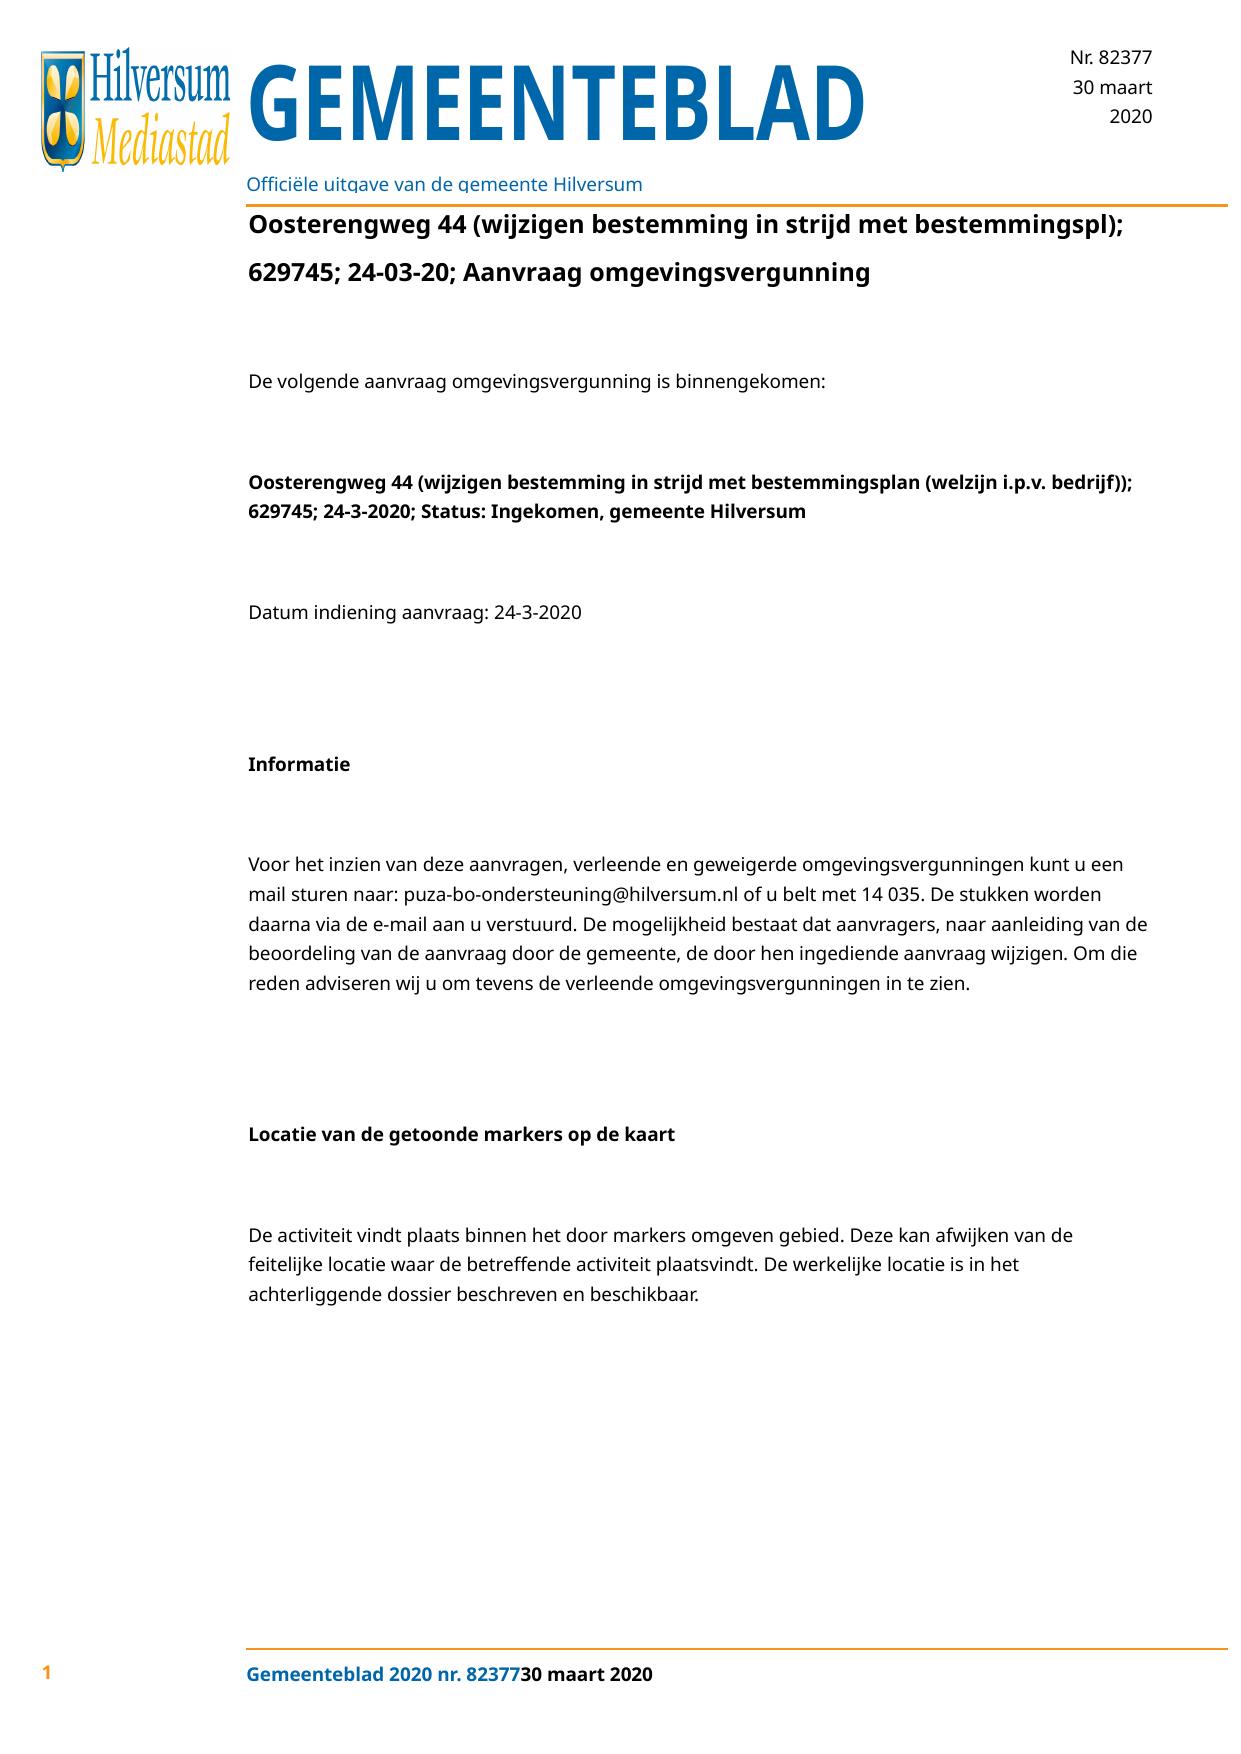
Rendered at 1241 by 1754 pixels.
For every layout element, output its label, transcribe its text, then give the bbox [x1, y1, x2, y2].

text Oosterengweg 44 (wijzigen bestemming in strijd met bestemmingsplan (welzijn i.p.v. bedrijf)); 629745; 24-3-2020; Status: Ingekomen, gemeente Hilversum [248, 469, 1152, 524]
text Informatie [248, 751, 1152, 777]
text Oosterengweg 44 (wijzigen bestemming in strijd met bestemmingspl); 629745; 24-03-20; Aanvraag omgevingsvergunning [248, 207, 1152, 288]
text Datum indiening aanvraag: 24-3-2020 [248, 599, 1152, 625]
picture [41, 47, 231, 172]
text Locatie van de getoonde markers op de kaart [248, 1121, 1152, 1147]
text De activiteit vindt plaats binnen het door markers omgeven gebied. Deze kan afwijken van de feitelijke locatie waar de betreffende activiteit plaatsvindt. De werkelijke locatie is in het achterliggende dossier beschreven en beschikbaar. [248, 1222, 1152, 1307]
text Voor het inzien van deze aanvragen, verleende en geweigerde omgevingsvergunningen kunt u een mail sturen naar: puza-bo-ondersteuning@hilversum.nl of u belt met 14 035. De stukken worden daarna via de e-mail aan u verstuurd. De mogelijkheid bestaat dat aanvragers, naar aanleiding van de beoordeling van de aanvraag door de gemeente, de door hen ingediende aanvraag wijzigen. Om die reden adviseren wij u om tevens de verleende omgevingsvergunningen in te zien. [248, 852, 1152, 996]
text De volgende aanvraag omgevingsvergunning is binnengekomen: [248, 368, 1152, 394]
